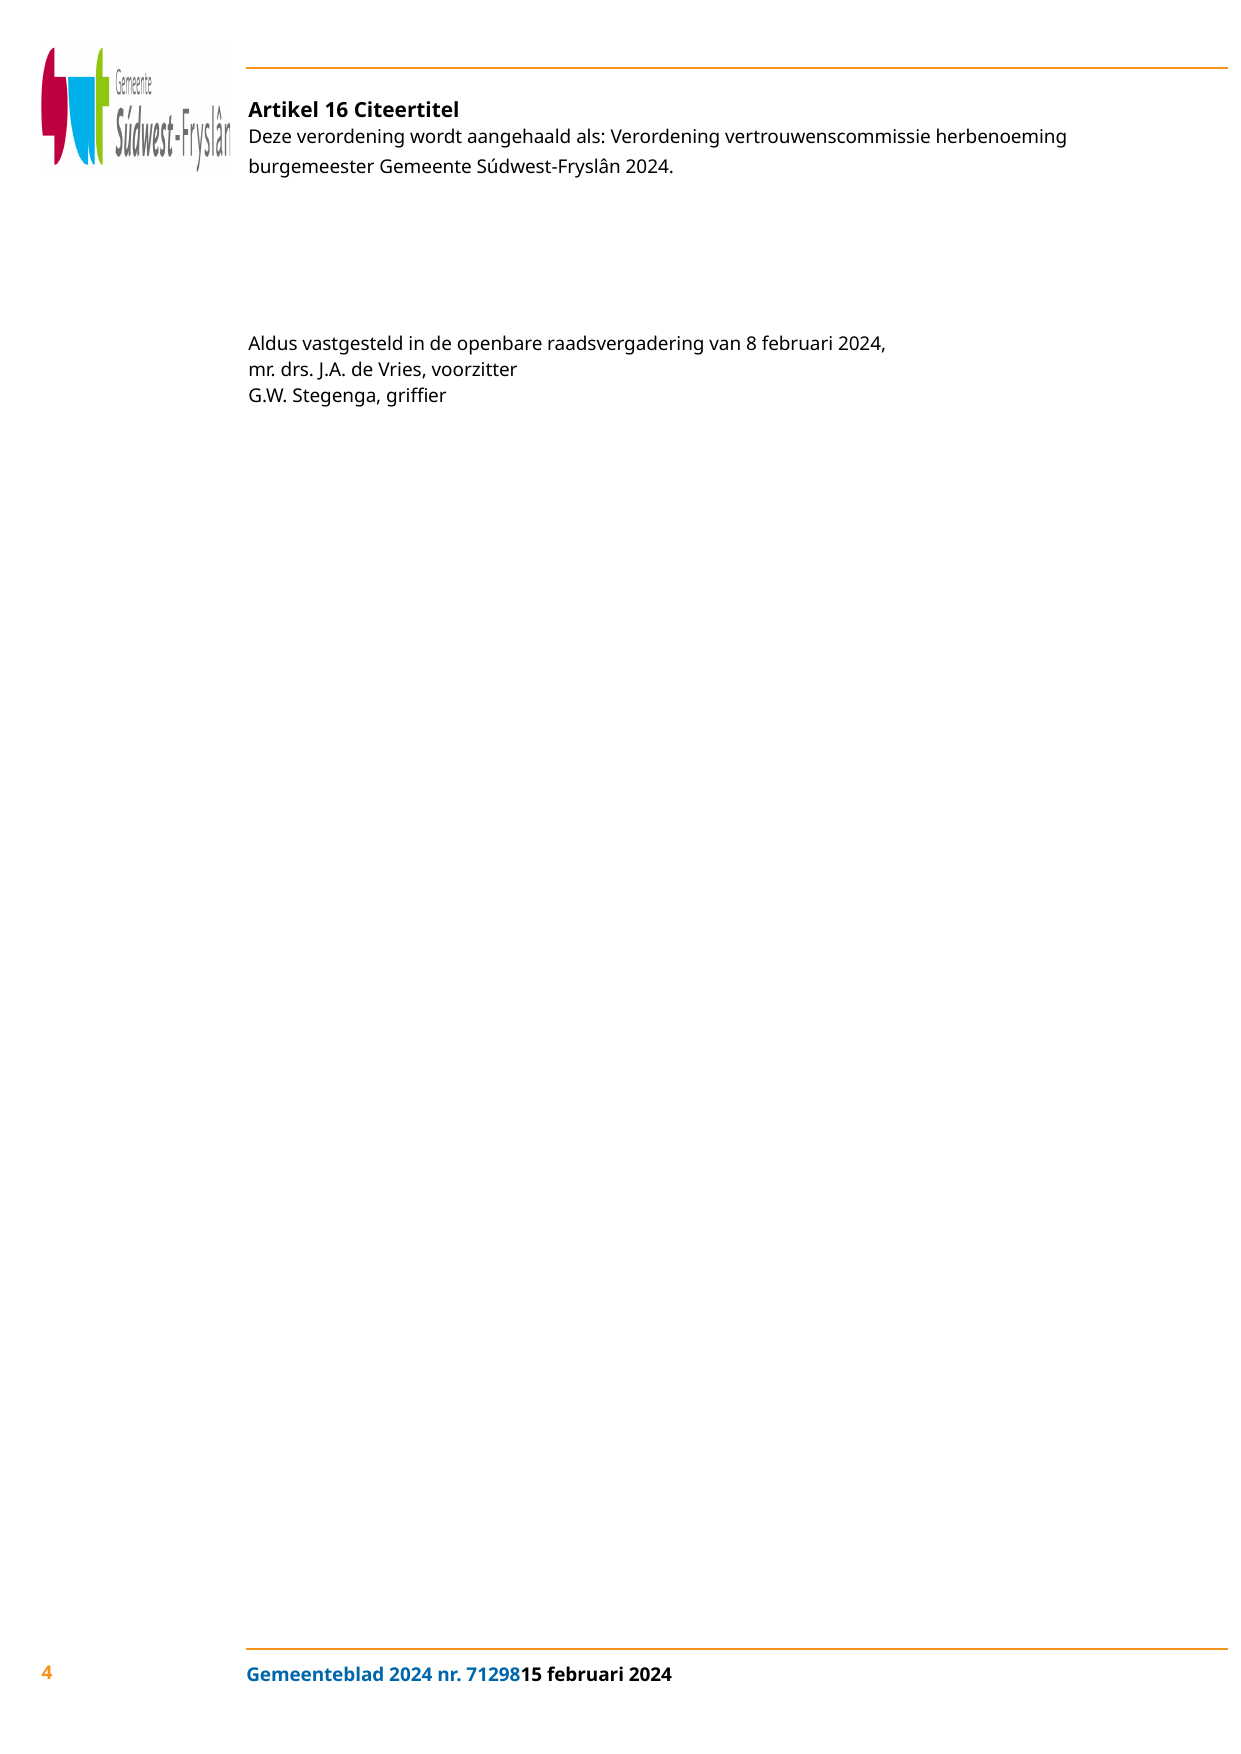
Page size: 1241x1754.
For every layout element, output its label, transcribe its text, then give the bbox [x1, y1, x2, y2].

text Deze verordening wordt aangehaald als: Verordening vertrouwenscommissie herbenoeming burgemeester Gemeente Súdwest-Fryslân 2024. [248, 123, 1152, 178]
text Artikel 16 Citeertitel [248, 95, 1152, 123]
picture [41, 47, 231, 172]
text mr. drs. J.A. de Vries, voorzitter [248, 356, 1152, 382]
text G.W. Stegenga, griffier [248, 382, 1152, 407]
text Aldus vastgesteld in de openbare raadsvergadering van 8 februari 2024, [248, 330, 1152, 356]
